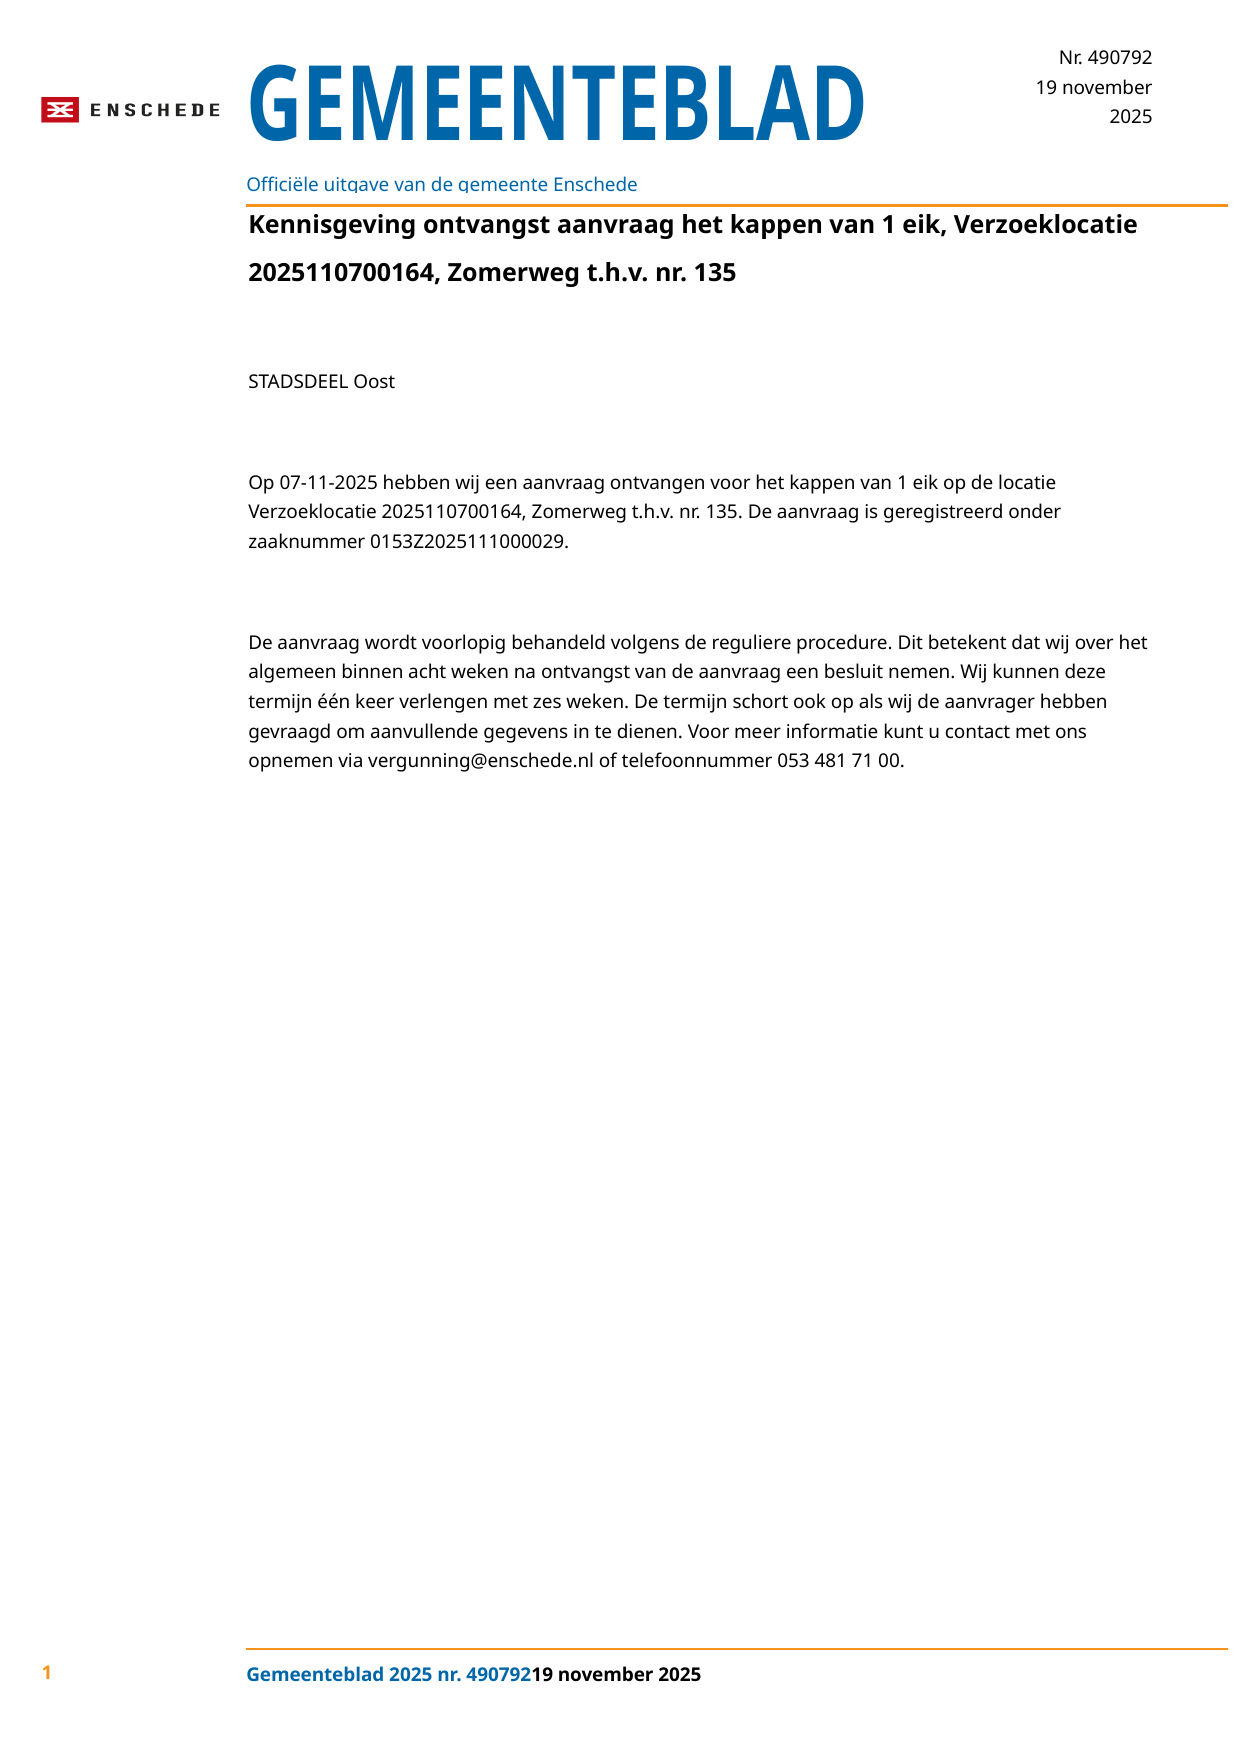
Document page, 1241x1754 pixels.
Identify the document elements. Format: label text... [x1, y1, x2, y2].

text Op 07-11-2025 hebben wij een aanvraag ontvangen voor het kappen van 1 eik op de locatie Verzoeklocatie 2025110700164, Zomerweg t.h.v. nr. 135. De aanvraag is geregistreerd onder zaaknummer 0153Z2025111000029. [248, 469, 1152, 554]
text STADSDEEL Oost [248, 368, 1152, 394]
picture [41, 47, 231, 172]
text Kennisgeving ontvangst aanvraag het kappen van 1 eik, Verzoeklocatie 2025110700164, Zomerweg t.h.v. nr. 135 [248, 207, 1152, 288]
text De aanvraag wordt voorlopig behandeld volgens de reguliere procedure. Dit betekent dat wij over het algemeen binnen acht weken na ontvangst van de aanvraag een besluit nemen. Wij kunnen deze termijn één keer verlengen met zes weken. De termijn schort ook op als wij de aanvrager hebben gevraagd om aanvullende gegevens in te dienen. Voor meer informatie kunt u contact met ons opnemen via vergunning@enschede.nl of telefoonnummer 053 481 71 00. [248, 629, 1152, 773]
